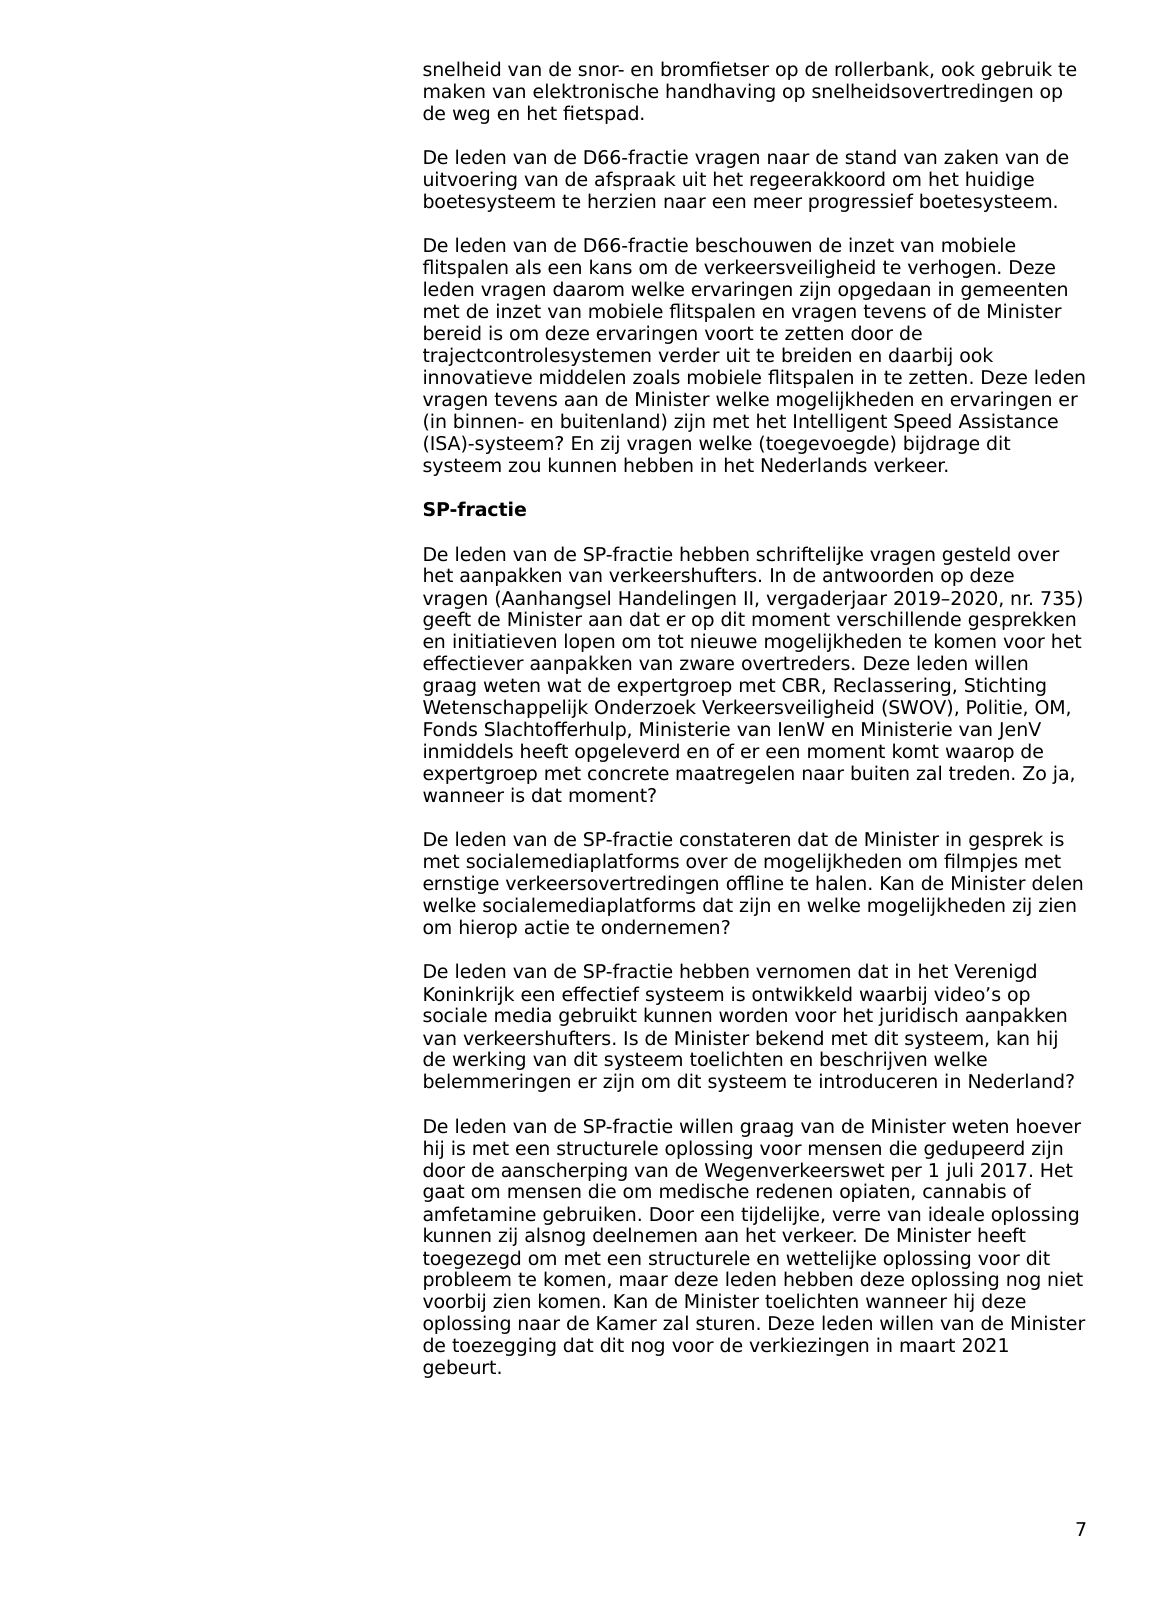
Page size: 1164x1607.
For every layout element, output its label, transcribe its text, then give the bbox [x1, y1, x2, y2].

text De leden van de SP-fractie hebben vernomen dat in het Verenigd Koninkrijk een effectief systeem is ontwikkeld waarbij video’s op sociale media gebruikt kunnen worden voor het juridisch aanpakken van verkeershufters. Is de Minister bekend met dit systeem, kan hij de werking van dit systeem toelichten en beschrijven welke belemmeringen er zijn om dit systeem te introduceren in Nederland? [422, 961, 1087, 1093]
subtitle SP-fractie [422, 499, 1087, 521]
text De leden van de SP-fractie willen graag van de Minister weten hoever hij is met een structurele oplossing voor mensen die gedupeerd zijn door de aanscherping van de Wegenverkeerswet per 1 juli 2017. Het gaat om mensen die om medische redenen opiaten, cannabis of amfetamine gebruiken. Door een tijdelijke, verre van ideale oplossing kunnen zij alsnog deelnemen aan het verkeer. De Minister heeft toegezegd om met een structurele en wettelijke oplossing voor dit probleem te komen, maar deze leden hebben deze oplossing nog niet voorbij zien komen. Kan de Minister toelichten wanneer hij deze oplossing naar de Kamer zal sturen. Deze leden willen van de Minister de toezegging dat dit nog voor de verkiezingen in maart 2021 gebeurt. [422, 1116, 1087, 1379]
text De leden van de D66-fractie beschouwen de inzet van mobiele flitspalen als een kans om de verkeersveiligheid te verhogen. Deze leden vragen daarom welke ervaringen zijn opgedaan in gemeenten met de inzet van mobiele flitspalen en vragen tevens of de Minister bereid is om deze ervaringen voort te zetten door de trajectcontrolesystemen verder uit te breiden en daarbij ook innovatieve middelen zoals mobiele flitspalen in te zetten. Deze leden vragen tevens aan de Minister welke mogelijkheden en ervaringen er (in binnen- en buitenland) zijn met het Intelligent Speed Assistance (ISA)-systeem? En zij vragen welke (toegevoegde) bijdrage dit systeem zou kunnen hebben in het Nederlands verkeer. [422, 235, 1087, 477]
text De leden van de SP-fractie hebben schriftelijke vragen gesteld over het aanpakken van verkeershufters. In de antwoorden op deze vragen (Aanhangsel Handelingen II, vergaderjaar 2019–2020, nr. 735) geeft de Minister aan dat er op dit moment verschillende gesprekken en initiatieven lopen om tot nieuwe mogelijkheden te komen voor het effectiever aanpakken van zware overtreders. Deze leden willen graag weten wat de expertgroep met CBR, Reclassering, Stichting Wetenschappelijk Onderzoek Verkeersveiligheid (SWOV), Politie, OM, Fonds Slachtofferhulp, Ministerie van IenW en Ministerie van JenV inmiddels heeft opgeleverd en of er een moment komt waarop de expertgroep met concrete maatregelen naar buiten zal treden. Zo ja, wanneer is dat moment? [422, 543, 1087, 807]
text snelheid van de snor- en bromfietser op de rollerbank, ook gebruik te maken van elektronische handhaving op snelheidsovertredingen op de weg en het fietspad. [422, 59, 1087, 125]
text De leden van de SP-fractie constateren dat de Minister in gesprek is met socialemediaplatforms over de mogelijkheden om filmpjes met ernstige verkeersovertredingen offline te halen. Kan de Minister delen welke socialemediaplatforms dat zijn en welke mogelijkheden zij zien om hierop actie te ondernemen? [422, 829, 1087, 939]
text De leden van de D66-fractie vragen naar de stand van zaken van de uitvoering van de afspraak uit het regeerakkoord om het huidige boetesysteem te herzien naar een meer progressief boetesysteem. [422, 147, 1087, 213]
